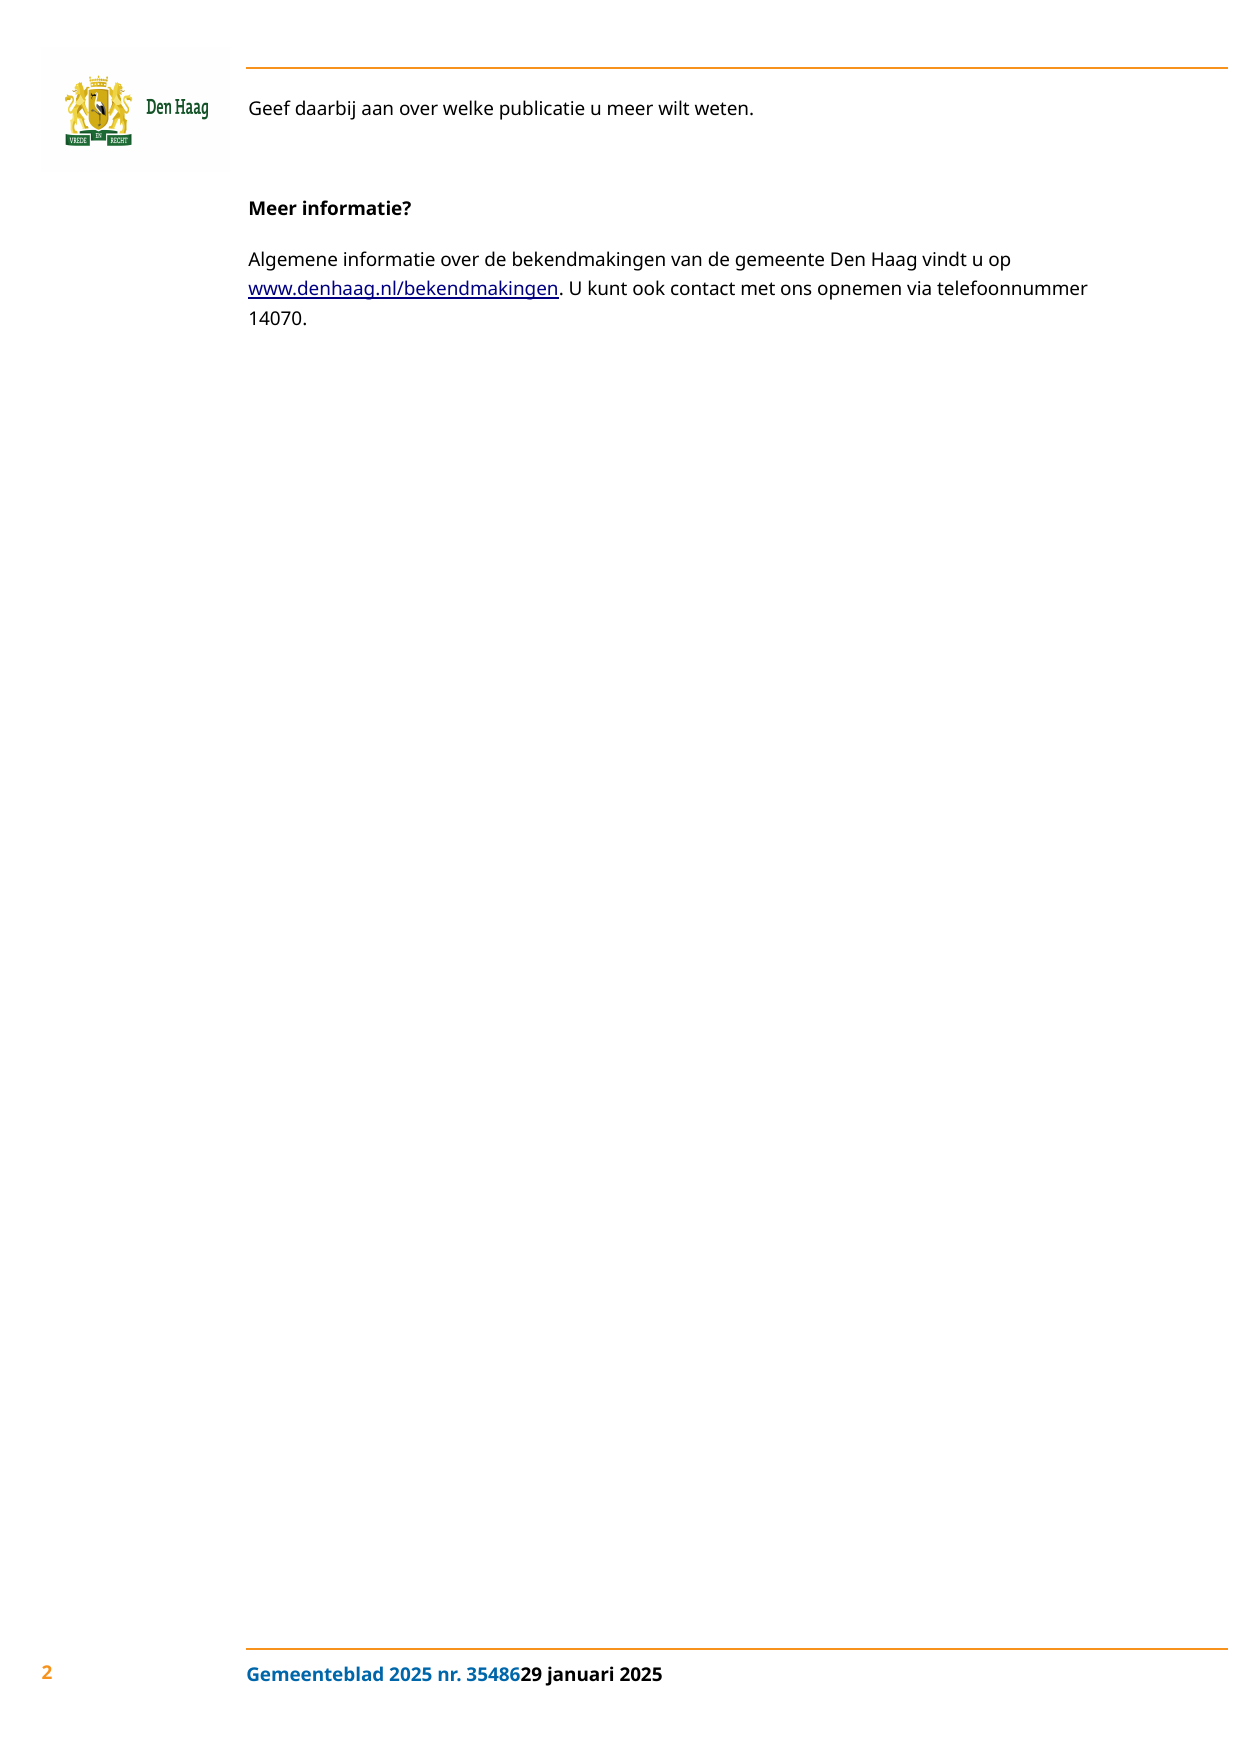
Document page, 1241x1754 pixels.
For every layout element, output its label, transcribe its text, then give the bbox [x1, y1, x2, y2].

text Meer informatie? [248, 196, 1152, 221]
picture [41, 47, 231, 172]
text Geef daarbij aan over welke publicatie u meer wilt weten. [248, 95, 1152, 121]
text Algemene informatie over de bekendmakingen van de gemeente Den Haag vindt u op www.denhaag.nl/bekendmakingen. U kunt ook contact met ons opnemen via telefoonnummer 14070. [248, 246, 1152, 331]
